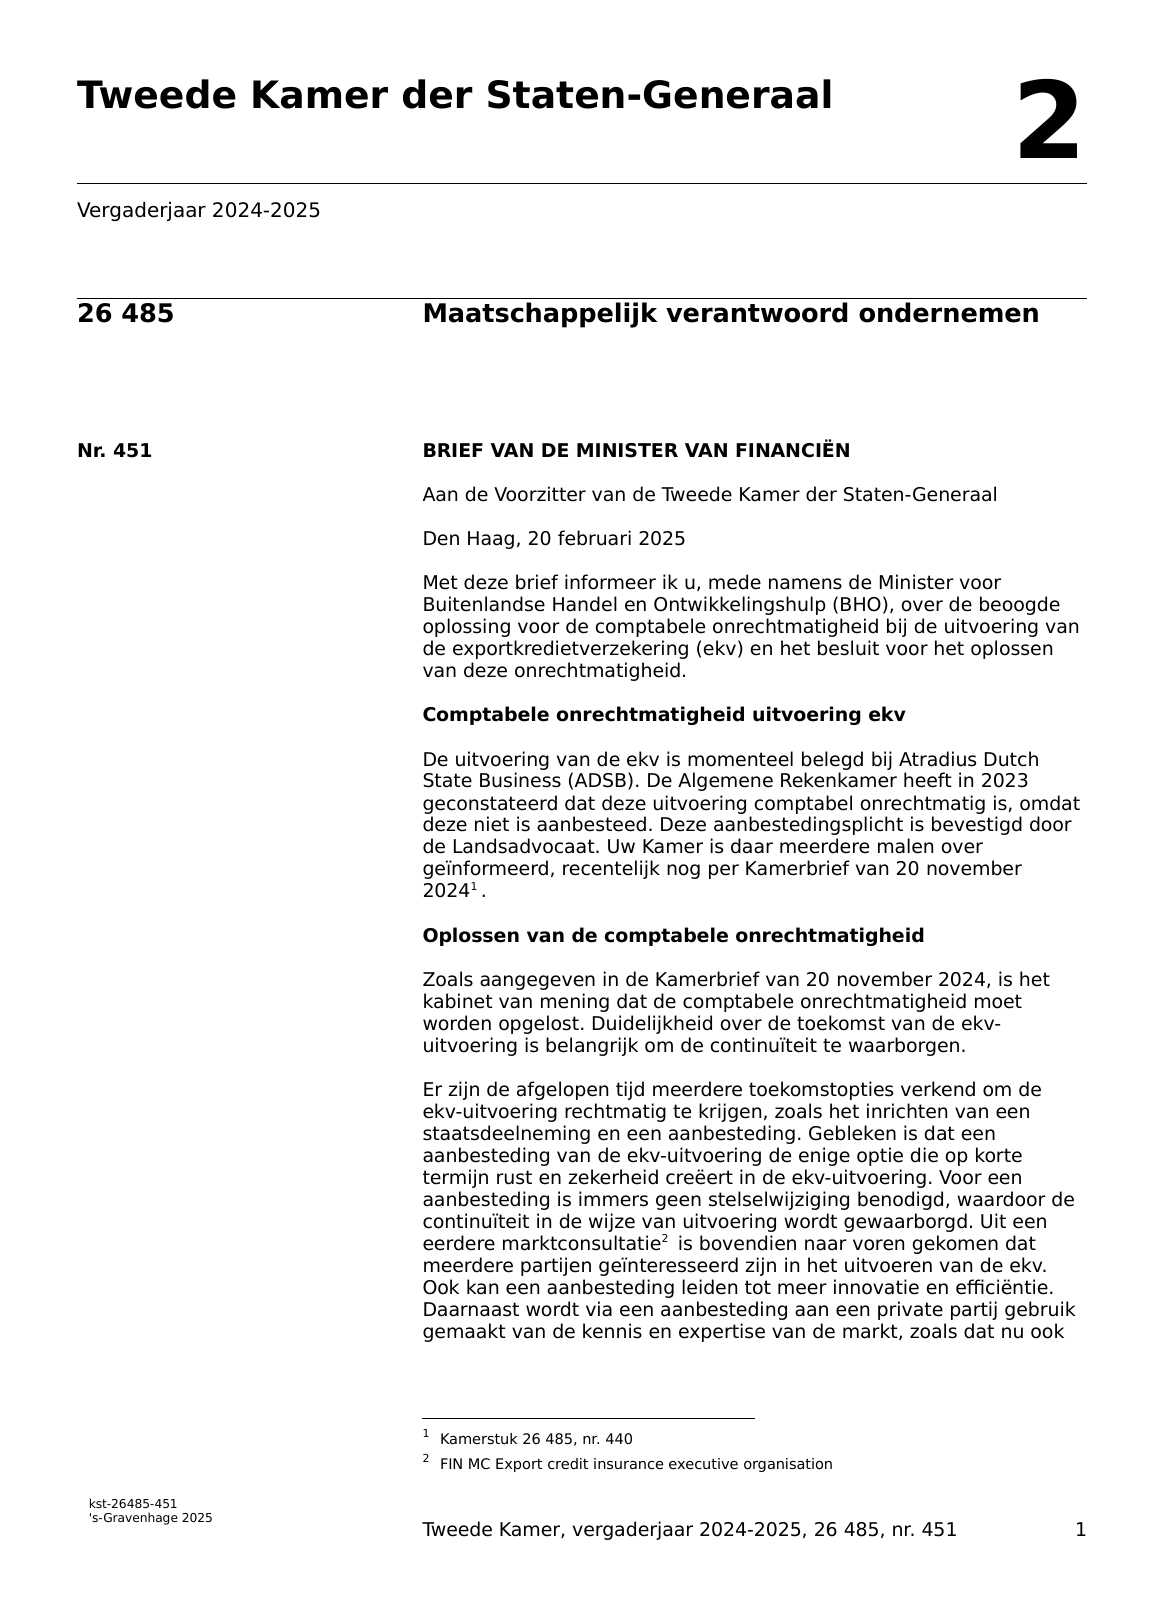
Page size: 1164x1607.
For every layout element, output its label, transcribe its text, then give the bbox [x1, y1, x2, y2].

text Zoals aangegeven in de Kamerbrief van 20 november 2024, is het kabinet van mening dat de comptabele onrechtmatigheid moet worden opgelost. Duidelijkheid over de toekomst van de ekv-uitvoering is belangrijk om de continuïteit te waarborgen. [422, 969, 1087, 1057]
text Aan de Voorzitter van de Tweede Kamer der Staten-Generaal [422, 484, 1087, 506]
text kst-26485-451 [88, 1497, 323, 1511]
subtitle Comptabele onrechtmatigheid uitvoering ekv [422, 704, 1087, 726]
text FIN MC Export credit insurance executive organisation [422, 1452, 1087, 1474]
text Kamerstuk 26 485, nr. 440 [422, 1427, 1087, 1449]
text De uitvoering van de ekv is momenteel belegd bij Atradius Dutch State Business (ADSB). De Algemene Rekenkamer heeft in 2023 geconstateerd dat deze uitvoering comptabel onrechtmatig is, omdat deze niet is aanbesteed. Deze aanbestedingsplicht is bevestigd door de Landsadvocaat. Uw Kamer is daar meerdere malen over geïnformeerd, recentelijk nog per Kamerbrief van 20 november 2024. [422, 748, 1087, 902]
subtitle Oplossen van de comptabele onrechtmatigheid [422, 924, 1087, 946]
subtitle 26 485 Maatschappelijk verantwoord ondernemen [77, 299, 1087, 329]
text Er zijn de afgelopen tijd meerdere toekomstopties verkend om de ekv-uitvoering rechtmatig te krijgen, zoals het inrichten van een staatsdeelneming en een aanbesteding. Gebleken is dat een aanbesteding van de ekv-uitvoering de enige optie die op korte termijn rust en zekerheid creëert in de ekv-uitvoering. Voor een aanbesteding is immers geen stelselwijziging benodigd, waardoor de continuïteit in de wijze van uitvoering wordt gewaarborgd. Uit een eerdere marktconsultatie is bovendien naar voren gekomen dat meerdere partijen geïnteresseerd zijn in het uitvoeren van de ekv. Ook kan een aanbesteding leiden tot meer innovatie en efficiëntie. Daarnaast wordt via een aanbesteding aan een private partij gebruik gemaakt van de kennis en expertise van de markt, zoals dat nu ook [422, 1079, 1087, 1342]
text 's-Gravenhage 2025 [88, 1511, 323, 1525]
table_header 2 [886, 59, 1087, 183]
text Met deze brief informeer ik u, mede namens de Minister voor Buitenlandse Handel en Ontwikkelingshulp (BHO), over de beoogde oplossing voor de comptabele onrechtmatigheid bij de uitvoering van de exportkredietverzekering (ekv) en het besluit voor het oplossen van deze onrechtmatigheid. [422, 572, 1087, 682]
table_header Tweede Kamer der Staten-Generaal [77, 59, 886, 183]
text Den Haag, 20 februari 2025 [422, 528, 1087, 550]
subtitle Nr. 451 BRIEF VAN DE MINISTER VAN FINANCIËN [77, 440, 1087, 462]
table_cell Vergaderjaar 2024-2025 [77, 184, 1087, 298]
